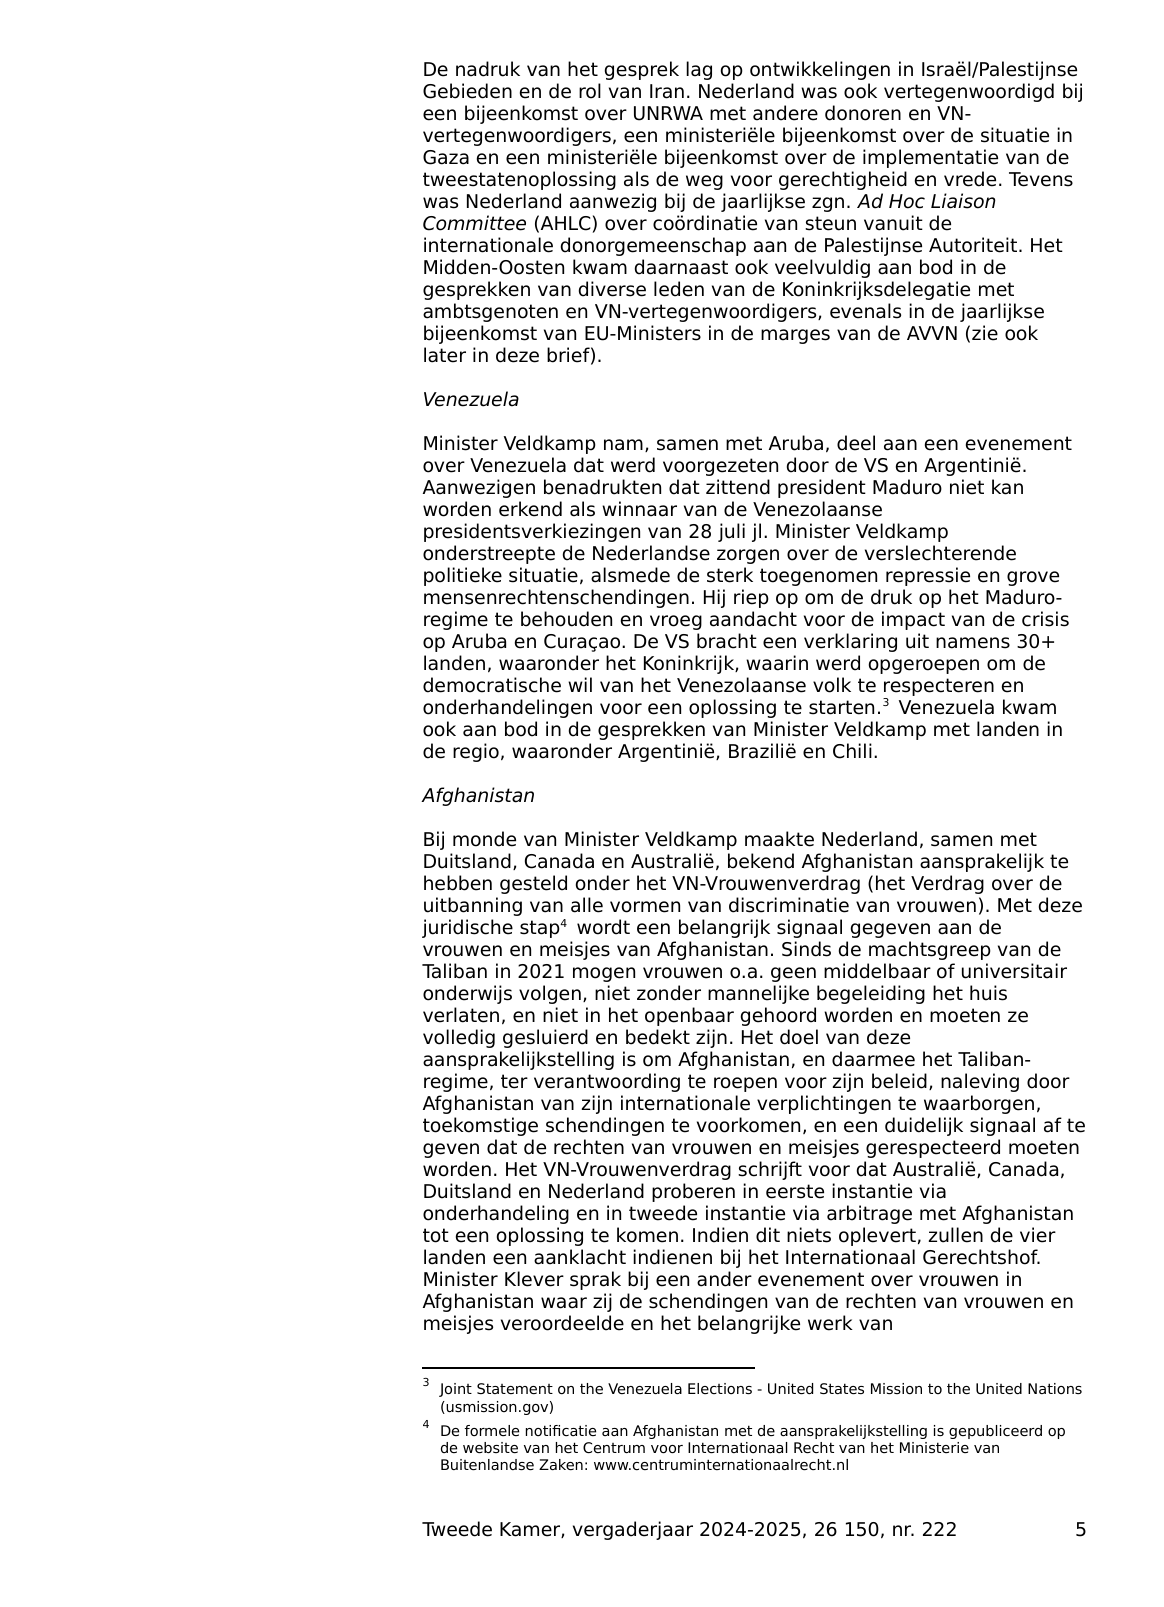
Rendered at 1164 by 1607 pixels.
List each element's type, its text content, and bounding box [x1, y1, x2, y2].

text Bij monde van Minister Veldkamp maakte Nederland, samen met Duitsland, Canada en Australië, bekend Afghanistan aansprakelijk te hebben gesteld onder het VN-Vrouwenverdrag (het Verdrag over de uitbanning van alle vormen van discriminatie van vrouwen). Met deze juridische stap wordt een belangrijk signaal gegeven aan de vrouwen en meisjes van Afghanistan. Sinds de machtsgreep van de Taliban in 2021 mogen vrouwen o.a. geen middelbaar of universitair onderwijs volgen, niet zonder mannelijke begeleiding het huis verlaten, en niet in het openbaar gehoord worden en moeten ze volledig gesluierd en bedekt zijn. Het doel van deze aansprakelijkstelling is om Afghanistan, en daarmee het Taliban-regime, ter verantwoording te roepen voor zijn beleid, naleving door Afghanistan van zijn internationale verplichtingen te waarborgen, toekomstige schendingen te voorkomen, en een duidelijk signaal af te geven dat de rechten van vrouwen en meisjes gerespecteerd moeten worden. Het VN-Vrouwenverdrag schrijft voor dat Australië, Canada, Duitsland en Nederland proberen in eerste instantie via onderhandeling en in tweede instantie via arbitrage met Afghanistan tot een oplossing te komen. Indien dit niets oplevert, zullen de vier landen een aanklacht indienen bij het Internationaal Gerechtshof. [422, 829, 1087, 1269]
text Joint Statement on the Venezuela Elections - United States Mission to the United Nations (usmission.gov) [422, 1377, 1087, 1416]
text De formele notificatie aan Afghanistan met de aansprakelijkstelling is gepubliceerd op de website van het Centrum voor Internationaal Recht van het Ministerie van Buitenlandse Zaken: www.centruminternationaalrecht.nl [422, 1418, 1087, 1474]
subtitle Afghanistan [422, 785, 1087, 807]
text De nadruk van het gesprek lag op ontwikkelingen in Israël/Palestijnse Gebieden en de rol van Iran. Nederland was ook vertegenwoordigd bij een bijeenkomst over UNRWA met andere donoren en VN-vertegenwoordigers, een ministeriële bijeenkomst over de situatie in Gaza en een ministeriële bijeenkomst over de implementatie van de tweestatenoplossing als de weg voor gerechtigheid en vrede. Tevens was Nederland aanwezig bij de jaarlijkse zgn. Ad Hoc Liaison Committee (AHLC) over coördinatie van steun vanuit de internationale donorgemeenschap aan de Palestijnse Autoriteit. Het Midden-Oosten kwam daarnaast ook veelvuldig aan bod in de gesprekken van diverse leden van de Koninkrijksdelegatie met ambtsgenoten en VN-vertegenwoordigers, evenals in de jaarlijkse bijeenkomst van EU-Ministers in de marges van de AVVN (zie ook later in deze brief). [422, 59, 1087, 367]
text Minister Veldkamp nam, samen met Aruba, deel aan een evenement over Venezuela dat werd voorgezeten door de VS en Argentinië. Aanwezigen benadrukten dat zittend president Maduro niet kan worden erkend als winnaar van de Venezolaanse presidentsverkiezingen van 28 juli jl. Minister Veldkamp onderstreepte de Nederlandse zorgen over de verslechterende politieke situatie, alsmede de sterk toegenomen repressie en grove mensenrechtenschendingen. Hij riep op om de druk op het Maduro-regime te behouden en vroeg aandacht voor de impact van de crisis op Aruba en Curaçao. De VS bracht een verklaring uit namens 30+ landen, waaronder het Koninkrijk, waarin werd opgeroepen om de democratische wil van het Venezolaanse volk te respecteren en onderhandelingen voor een oplossing te starten. Venezuela kwam ook aan bod in de gesprekken van Minister Veldkamp met landen in de regio, waaronder Argentinië, Brazilië en Chili. [422, 433, 1087, 763]
subtitle Venezuela [422, 389, 1087, 411]
text Minister Klever sprak bij een ander evenement over vrouwen in Afghanistan waar zij de schendingen van de rechten van vrouwen en meisjes veroordeelde en het belangrijke werk van [422, 1269, 1087, 1335]
